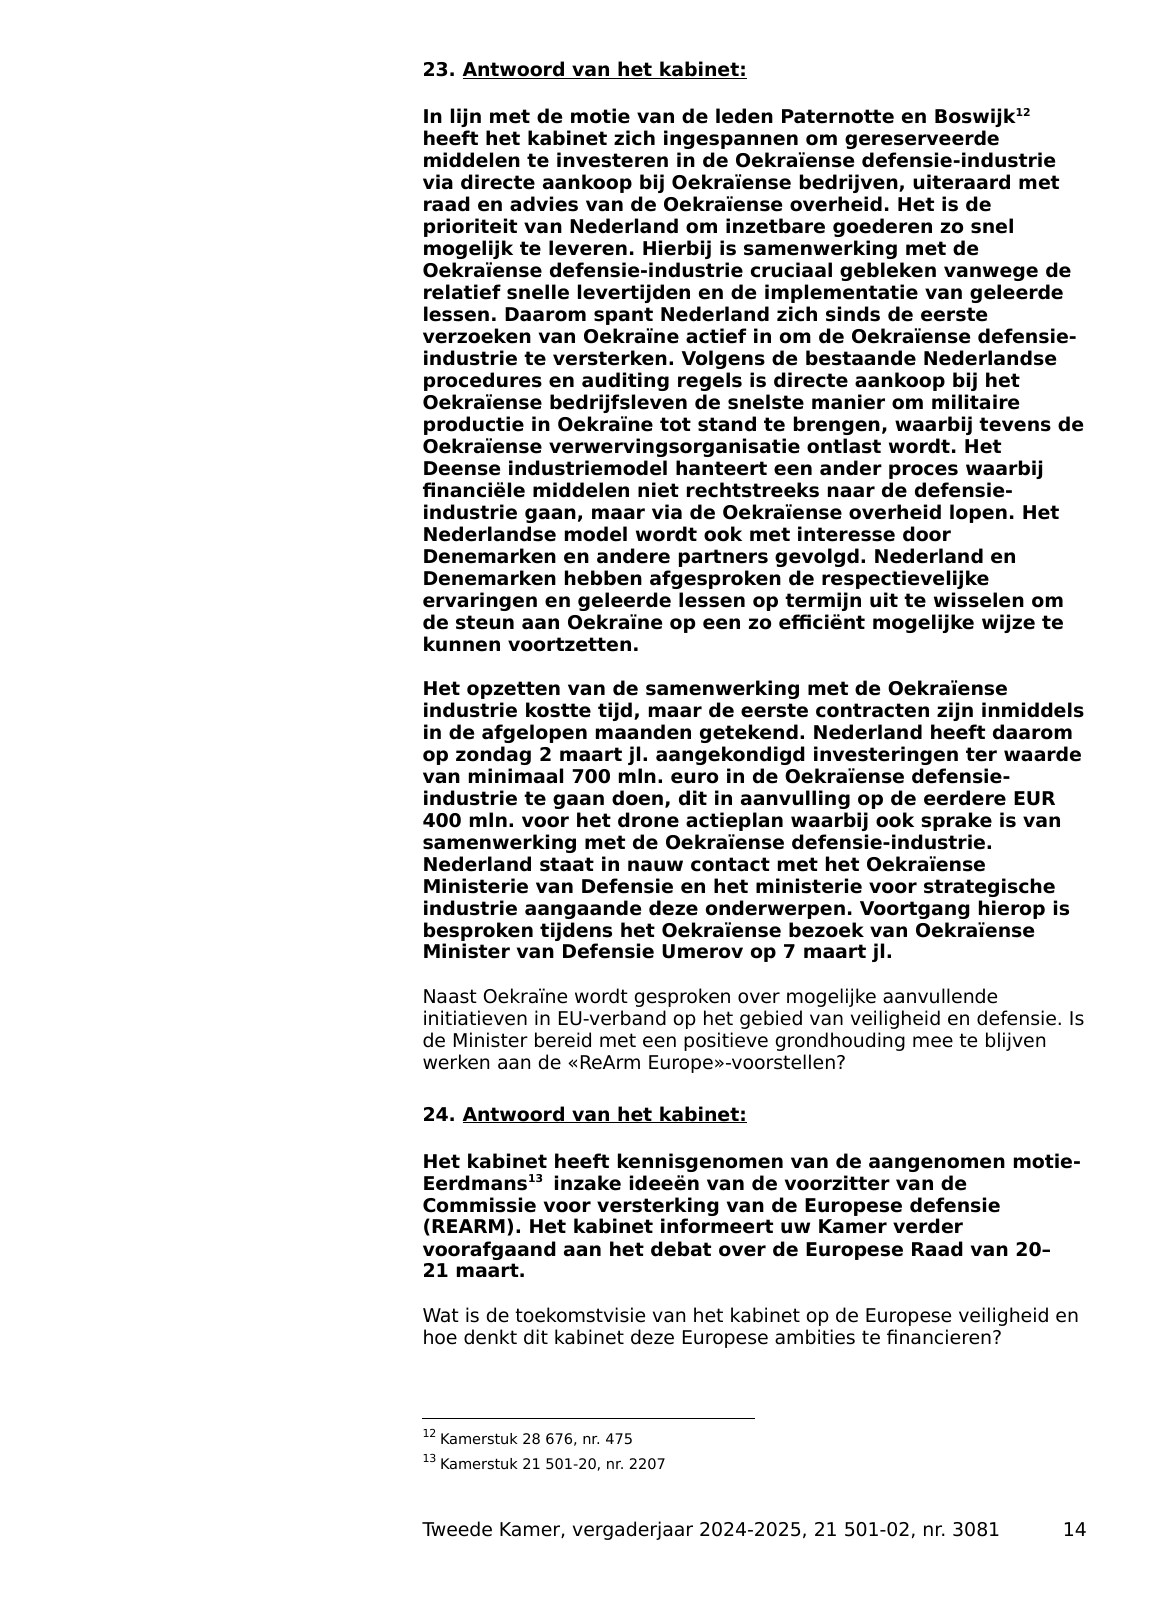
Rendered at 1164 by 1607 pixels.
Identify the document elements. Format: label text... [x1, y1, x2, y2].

text Het kabinet heeft kennisgenomen van de aangenomen motie-Eerdmans inzake ideeën van de voorzitter van de Commissie voor versterking van de Europese defensie (REARM). Het kabinet informeert uw Kamer verder voorafgaand aan het debat over de Europese Raad van 20–21 maart. [422, 1151, 1087, 1282]
text Het opzetten van de samenwerking met de Oekraïense industrie kostte tijd, maar de eerste contracten zijn inmiddels in de afgelopen maanden getekend. Nederland heeft daarom op zondag 2 maart jl. aangekondigd investeringen ter waarde van minimaal 700 mln. euro in de Oekraïense defensie-industrie te gaan doen, dit in aanvulling op de eerdere EUR 400 mln. voor het drone actieplan waarbij ook sprake is van samenwerking met de Oekraïense defensie-industrie. Nederland staat in nauw contact met het Oekraïense Ministerie van Defensie en het ministerie voor strategische industrie aangaande deze onderwerpen. Voortgang hierop is besproken tijdens het Oekraïense bezoek van Oekraïense Minister van Defensie Umerov op 7 maart jl. [422, 678, 1087, 963]
text Naast Oekraïne wordt gesproken over mogelijke aanvullende initiatieven in EU-verband op het gebied van veiligheid en defensie. Is de Minister bereid met een positieve grondhouding mee te blijven werken aan de «ReArm Europe»-voorstellen? [422, 986, 1087, 1073]
text Kamerstuk 21 501-20, nr. 2207 [422, 1452, 1087, 1474]
text Kamerstuk 28 676, nr. 475 [422, 1427, 1087, 1449]
subtitle 24. Antwoord van het kabinet: [422, 1103, 1087, 1126]
subtitle 23. Antwoord van het kabinet: [422, 59, 1087, 81]
text Wat is de toekomstvisie van het kabinet op de Europese veiligheid en hoe denkt dit kabinet deze Europese ambities te financieren? [422, 1304, 1087, 1348]
text In lijn met de motie van de leden Paternotte en Boswijk heeft het kabinet zich ingespannen om gereserveerde middelen te investeren in de Oekraïense defensie-industrie via directe aankoop bij Oekraïense bedrijven, uiteraard met raad en advies van de Oekraïense overheid. Het is de prioriteit van Nederland om inzetbare goederen zo snel mogelijk te leveren. Hierbij is samenwerking met de Oekraïense defensie-industrie cruciaal gebleken vanwege de relatief snelle levertijden en de implementatie van geleerde lessen. Daarom spant Nederland zich sinds de eerste verzoeken van Oekraïne actief in om de Oekraïense defensie-industrie te versterken. Volgens de bestaande Nederlandse procedures en auditing regels is directe aankoop bij het Oekraïense bedrijfsleven de snelste manier om militaire productie in Oekraïne tot stand te brengen, waarbij tevens de Oekraïense verwervingsorganisatie ontlast wordt. Het Deense industriemodel hanteert een ander proces waarbij financiële middelen niet rechtstreeks naar de defensie-industrie gaan, maar via de Oekraïense overheid lopen. Het Nederlandse model wordt ook met interesse door Denemarken en andere partners gevolgd. Nederland en Denemarken hebben afgesproken de respectievelijke ervaringen en geleerde lessen op termijn uit te wisselen om de steun aan Oekraïne op een zo efficiënt mogelijke wijze te kunnen voortzetten. [422, 106, 1087, 656]
